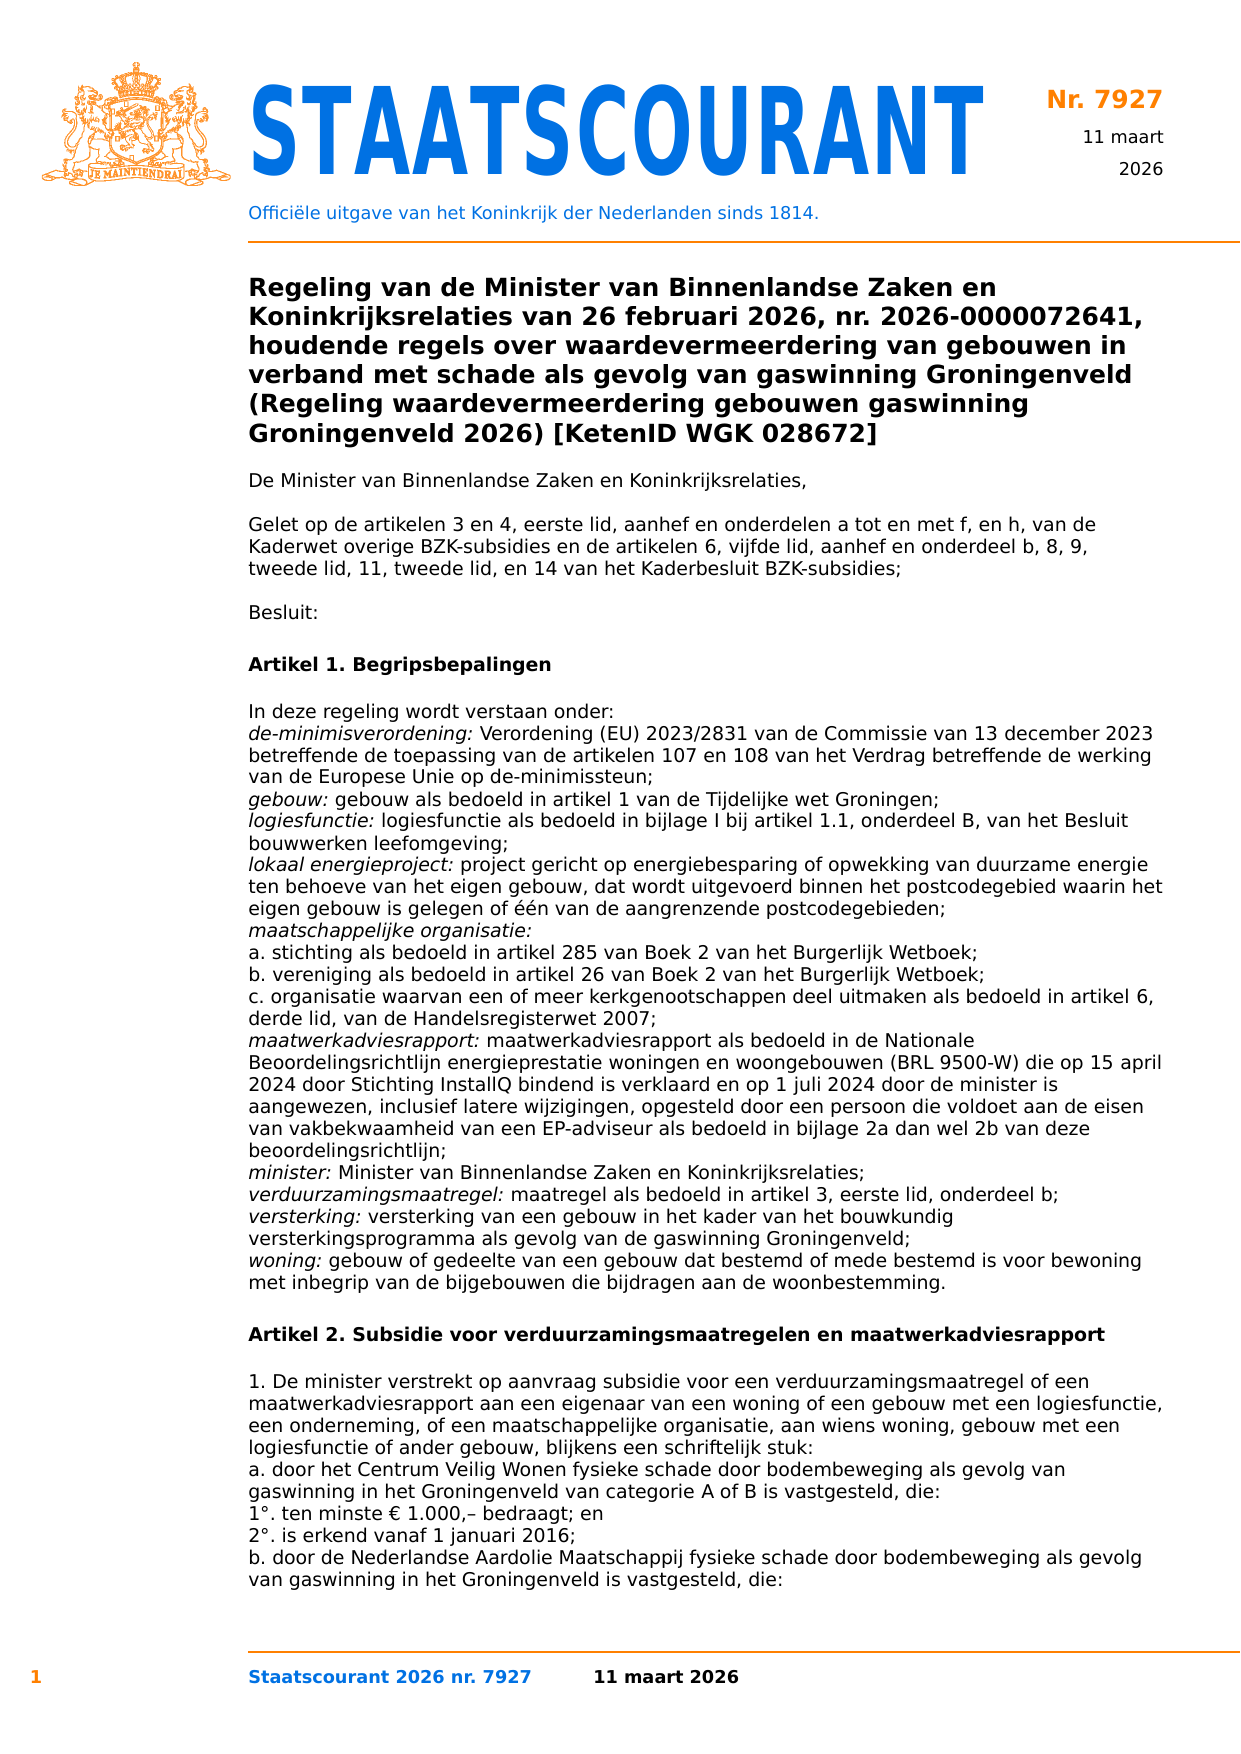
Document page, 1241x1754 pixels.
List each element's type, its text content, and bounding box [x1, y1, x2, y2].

text a. stichting als bedoeld in artikel 285 van Boek 2 van het Burgerlijk Wetboek; [248, 942, 1163, 964]
table_header Nr. 7927 [998, 62, 1240, 121]
text maatschappelijke organisatie: [248, 920, 1163, 942]
subtitle Artikel 2. Subsidie voor verduurzamingsmaatregelen en maatwerkadviesrapport [248, 1324, 1163, 1346]
text gebouw: gebouw als bedoeld in artikel 1 van de Tijdelijke wet Groningen; [248, 788, 1163, 810]
subtitle Artikel 1. Begripsbepalingen [248, 653, 1163, 676]
text Gelet op de artikelen 3 en 4, eerste lid, aanhef en onderdelen a tot en met f, en h, van de Kaderwet overige BZK-subsidies en de artikelen 6, vijfde lid, aanhef en onderdeel b, 8, 9, tweede lid, 11, tweede lid, en 14 van het Kaderbesluit BZK-subsidies; [248, 514, 1163, 580]
text logiesfunctie: logiesfunctie als bedoeld in bijlage I bij artikel 1.1, onderdeel B, van het Besluit bouwwerken leefomgeving; [248, 810, 1163, 854]
text b. vereniging als bedoeld in artikel 26 van Boek 2 van het Burgerlijk Wetboek; [248, 964, 1163, 986]
text lokaal energieproject: project gericht op energiebesparing of opwekking van duurzame energie ten behoeve van het eigen gebouw, dat wordt uitgevoerd binnen het postcodegebied waarin het eigen gebouw is gelegen of één van de aangrenzende postcodegebieden; [248, 854, 1163, 920]
text maatwerkadviesrapport: maatwerkadviesrapport als bedoeld in de Nationale Beoordelingsrichtlijn energieprestatie woningen en woongebouwen (BRL 9500-W) die op 15 april 2024 door Stichting InstallQ bindend is verklaard en op 1 juli 2024 door de minister is aangewezen, inclusief latere wijzigingen, opgesteld door een persoon die voldoet aan de eisen van vakbekwaamheid van een EP-adviseur als bedoeld in bijlage 2a dan wel 2b van deze beoordelingsrichtlijn; [248, 1030, 1163, 1162]
text Besluit: [248, 602, 1163, 623]
text versterking: versterking van een gebouw in het kader van het bouwkundig versterkingsprogramma als gevolg van de gaswinning Groningenveld; [248, 1206, 1163, 1250]
table_cell Officiële uitgave van het Koninkrijk der Nederlanden sinds 1814. [248, 203, 1240, 241]
text In deze regeling wordt verstaan onder: [248, 701, 1163, 722]
table_header STAATSCOURANT [248, 62, 998, 203]
text b. door de Nederlandse Aardolie Maatschappij fysieke schade door bodembeweging als gevolg van gaswinning in het Groningenveld is vastgesteld, die: [248, 1547, 1163, 1591]
text verduurzamingsmaatregel: maatregel als bedoeld in artikel 3, eerste lid, onderdeel b; [248, 1184, 1163, 1206]
text woning: gebouw of gedeelte van een gebouw dat bestemd of mede bestemd is voor bewoning met inbegrip van de bijgebouwen die bijdragen aan de woonbestemming. [248, 1250, 1163, 1294]
text 2°. is erkend vanaf 1 januari 2016; [248, 1525, 1163, 1547]
table_cell 2026 [998, 153, 1240, 203]
table_cell 11 maart [998, 121, 1240, 153]
text 1°. ten minste € 1.000,– bedraagt; en [248, 1503, 1163, 1525]
text de-minimisverordening: Verordening (EU) 2023/2831 van de Commissie van 13 december 2023 betreffende de toepassing van de artikelen 107 en 108 van het Verdrag betreffende de werking van de Europese Unie op de-minimissteun; [248, 722, 1163, 788]
text c. organisatie waarvan een of meer kerkgenootschappen deel uitmaken als bedoeld in artikel 6, derde lid, van de Handelsregisterwet 2007; [248, 986, 1163, 1030]
text a. door het Centrum Veilig Wonen fysieke schade door bodembeweging als gevolg van gaswinning in het Groningenveld van categorie A of B is vastgesteld, die: [248, 1459, 1163, 1503]
picture [41, 62, 231, 186]
table_header [25, 62, 248, 241]
text 1. De minister verstrekt op aanvraag subsidie voor een verduurzamingsmaatregel of een maatwerkadviesrapport aan een eigenaar van een woning of een gebouw met een logiesfunctie, een onderneming, of een maatschappelijke organisatie, aan wiens woning, gebouw met een logiesfunctie of ander gebouw, blijkens een schriftelijk stuk: [248, 1371, 1163, 1459]
subtitle Regeling van de Minister van Binnenlandse Zaken en Koninkrijksrelaties van 26 februari 2026, nr. 2026-0000072641, houdende regels over waardevermeerdering van gebouwen in verband met schade als gevolg van gaswinning Groningenveld (Regeling waardevermeerdering gebouwen gaswinning Groningenveld 2026) [KetenID WGK 028672] [248, 273, 1163, 448]
text minister: Minister van Binnenlandse Zaken en Koninkrijksrelaties; [248, 1162, 1163, 1184]
text De Minister van Binnenlandse Zaken en Koninkrijksrelaties, [248, 470, 1163, 492]
